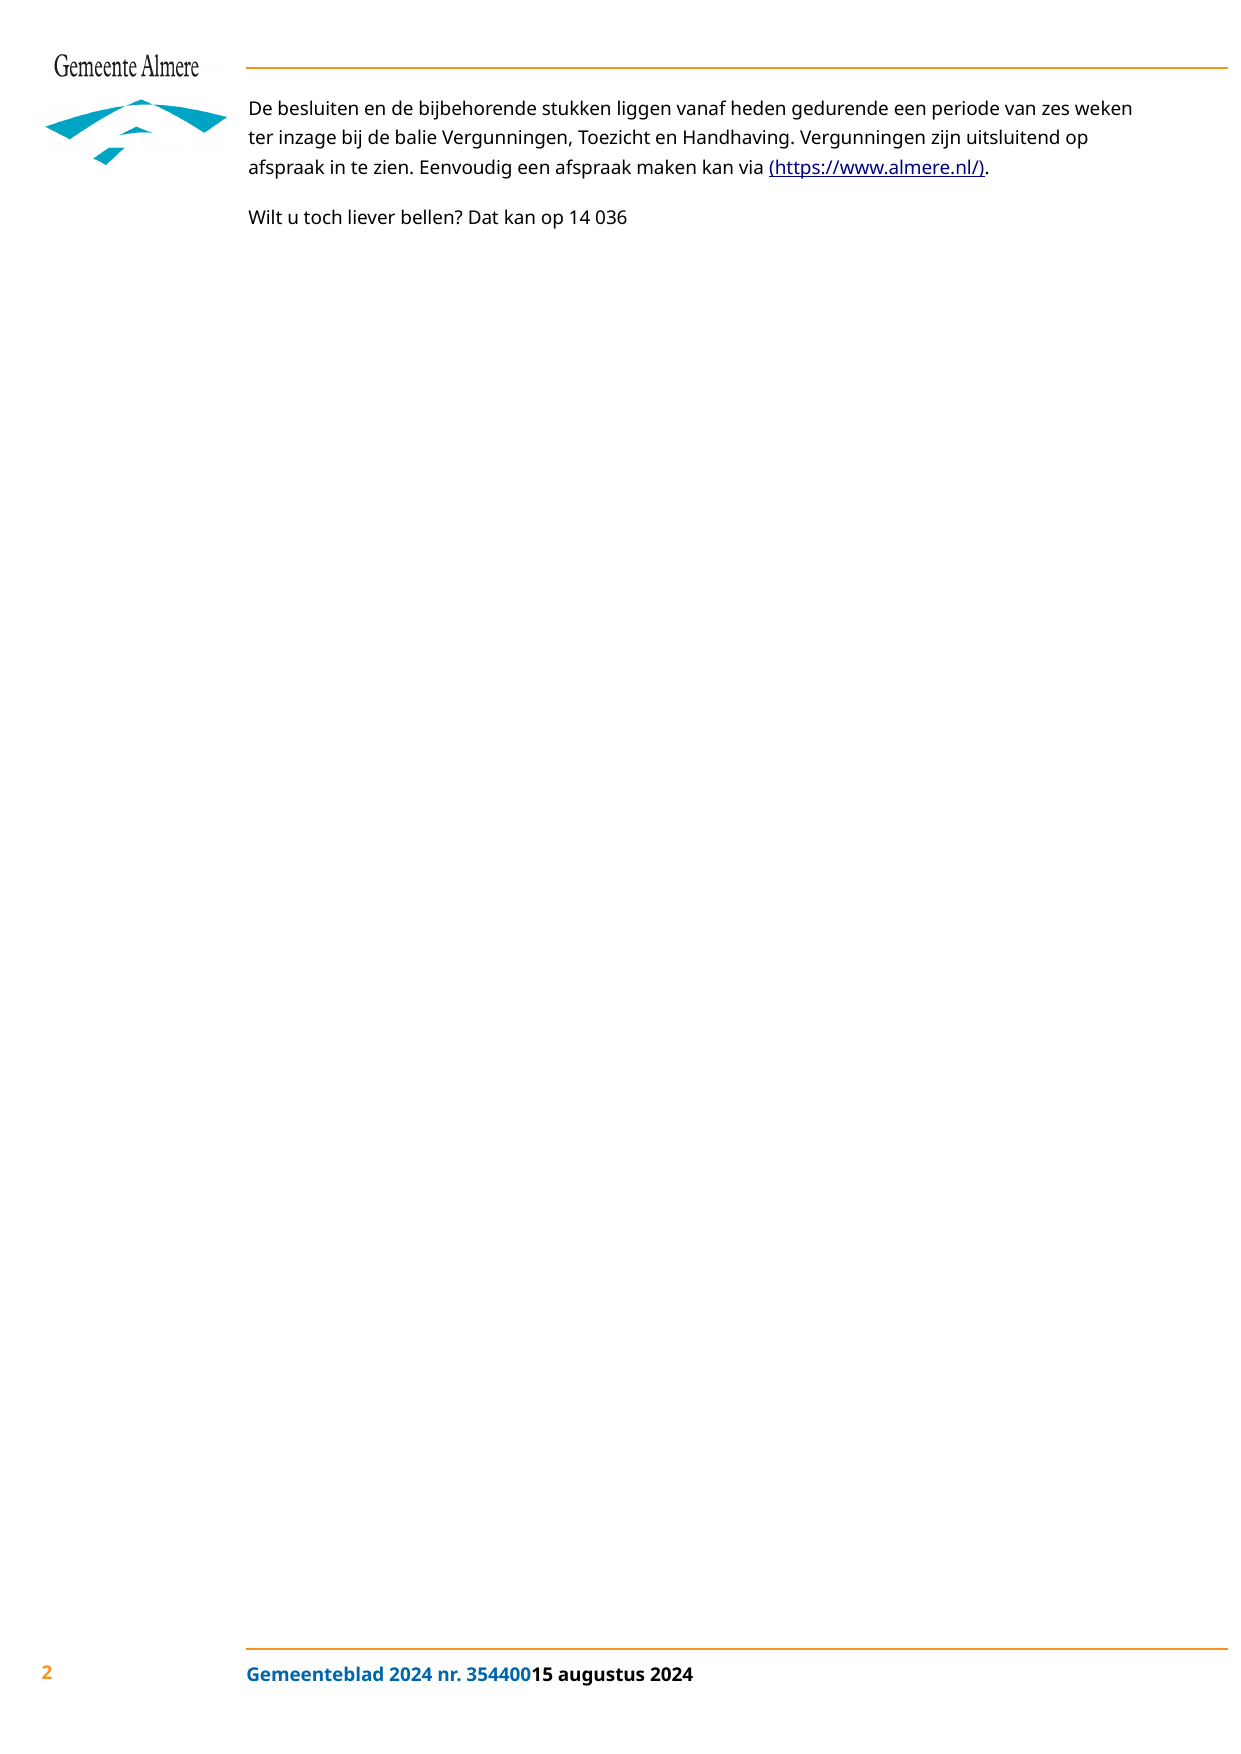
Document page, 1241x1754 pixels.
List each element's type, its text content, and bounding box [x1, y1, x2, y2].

picture [41, 47, 231, 172]
text Wilt u toch liever bellen? Dat kan op 14 036 [248, 204, 1152, 230]
text De besluiten en de bijbehorende stukken liggen vanaf heden gedurende een periode van zes weken ter inzage bij de balie Vergunningen, Toezicht en Handhaving. Vergunningen zijn uitsluitend op afspraak in te zien. Eenvoudig een afspraak maken kan via (https://www.almere.nl/). [248, 95, 1152, 180]
